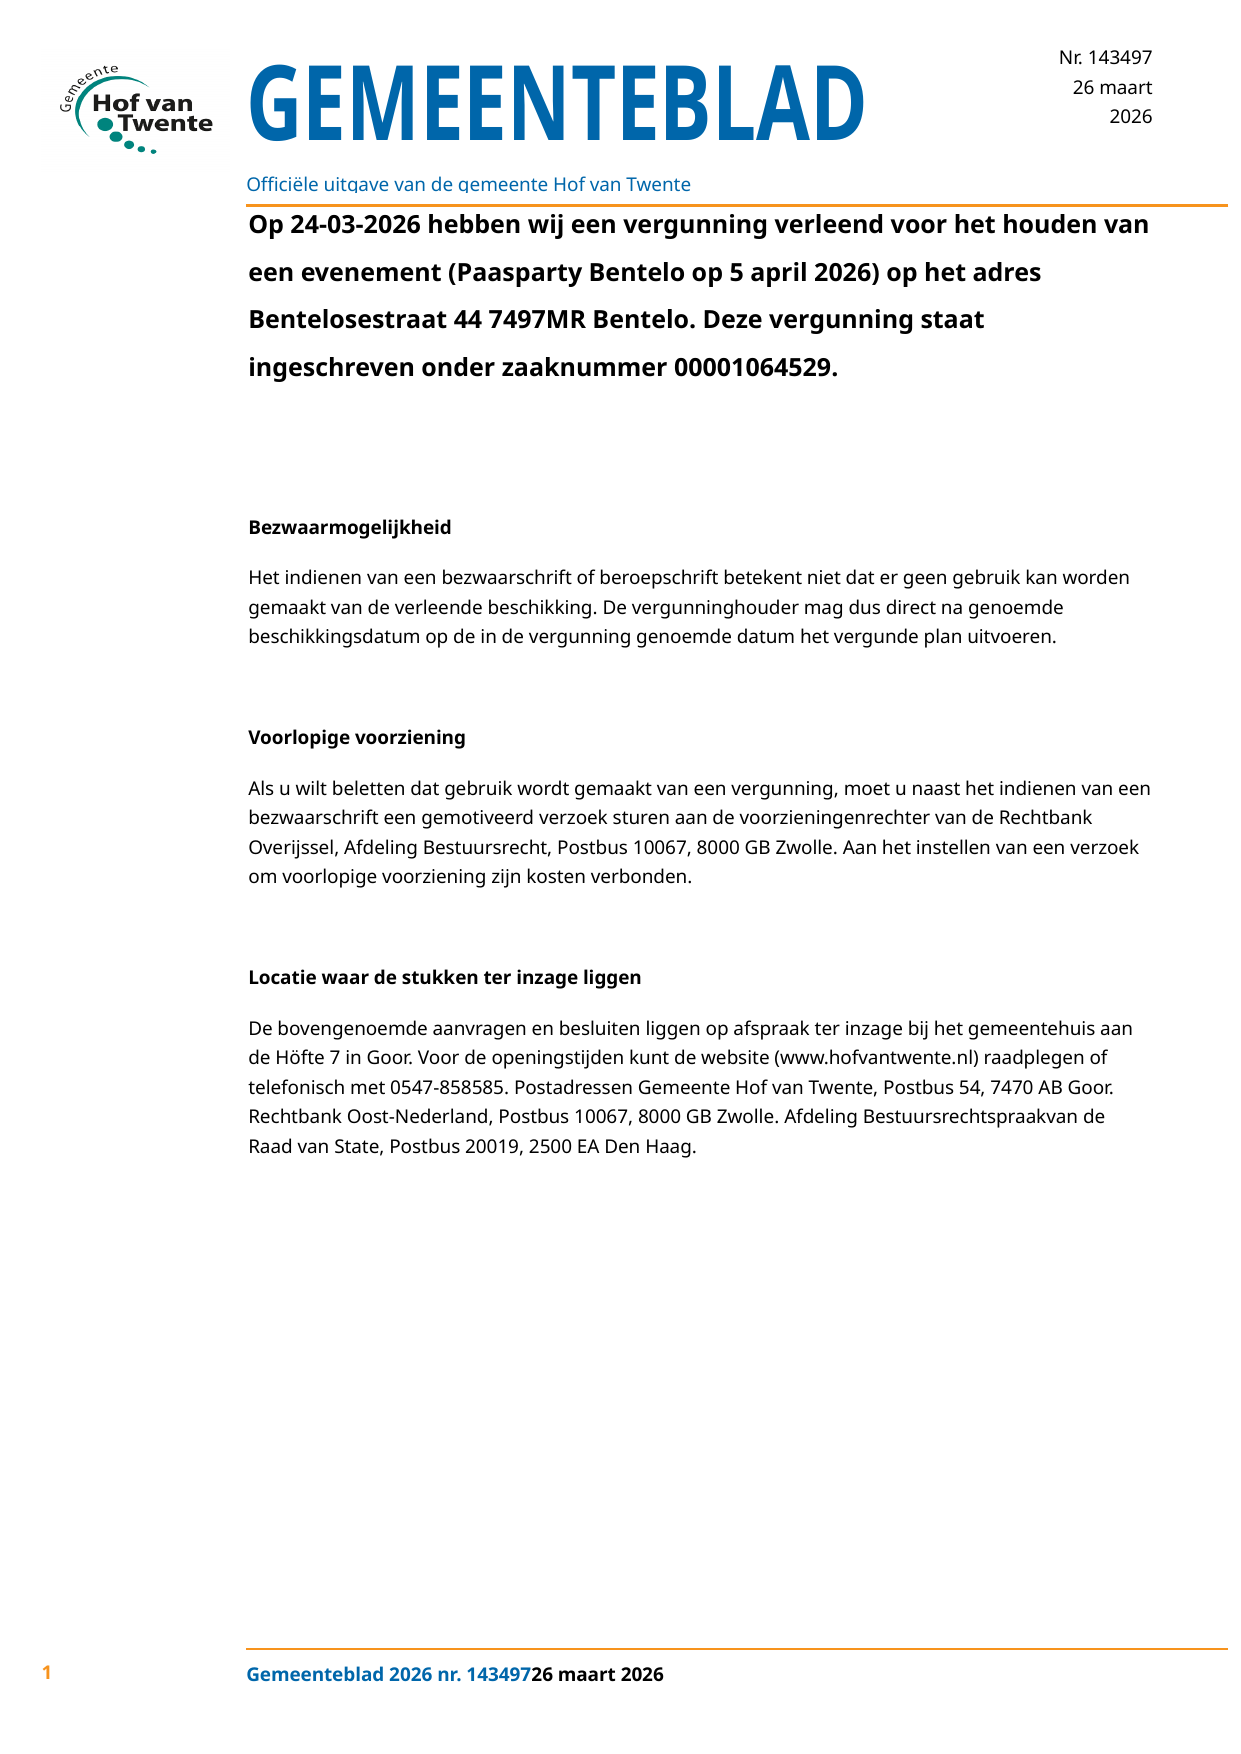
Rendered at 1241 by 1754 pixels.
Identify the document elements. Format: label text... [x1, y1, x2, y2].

picture [41, 47, 231, 172]
text De bovengenoemde aanvragen en besluiten liggen op afspraak ter inzage bij het gemeentehuis aan de Höfte 7 in Goor. Voor de openingstijden kunt de website (www.hofvantwente.nl) raadplegen of telefonisch met 0547-858585. Postadressen Gemeente Hof van Twente, Postbus 54, 7470 AB Goor. Rechtbank Oost-Nederland, Postbus 10067, 8000 GB Zwolle. Afdeling Bestuursrechtspraakvan de Raad van State, Postbus 20019, 2500 EA Den Haag. [248, 1015, 1152, 1159]
text Voorlopige voorziening [248, 724, 1152, 750]
text Bezwaarmogelijkheid [248, 514, 1152, 540]
text Als u wilt beletten dat gebruik wordt gemaakt van een vergunning, moet u naast het indienen van een bezwaarschrift een gemotiveerd verzoek sturen aan de voorzieningenrechter van de Rechtbank Overijssel, Afdeling Bestuursrecht, Postbus 10067, 8000 GB Zwolle. Aan het instellen van een verzoek om voorlopige voorziening zijn kosten verbonden. [248, 775, 1152, 889]
text Locatie waar de stukken ter inzage liggen [248, 964, 1152, 990]
text Op 24-03-2026 hebben wij een vergunning verleend voor het houden van een evenement (Paasparty Bentelo op 5 april 2026) op het adres Bentelosestraat 44 7497MR Bentelo. Deze vergunning staat ingeschreven onder zaaknummer 00001064529. [248, 207, 1152, 384]
text Het indienen van een bezwaarschrift of beroepschrift betekent niet dat er geen gebruik kan worden gemaakt van de verleende beschikking. De vergunninghouder mag dus direct na genoemde beschikkingsdatum op de in de vergunning genoemde datum het vergunde plan uitvoeren. [248, 564, 1152, 649]
